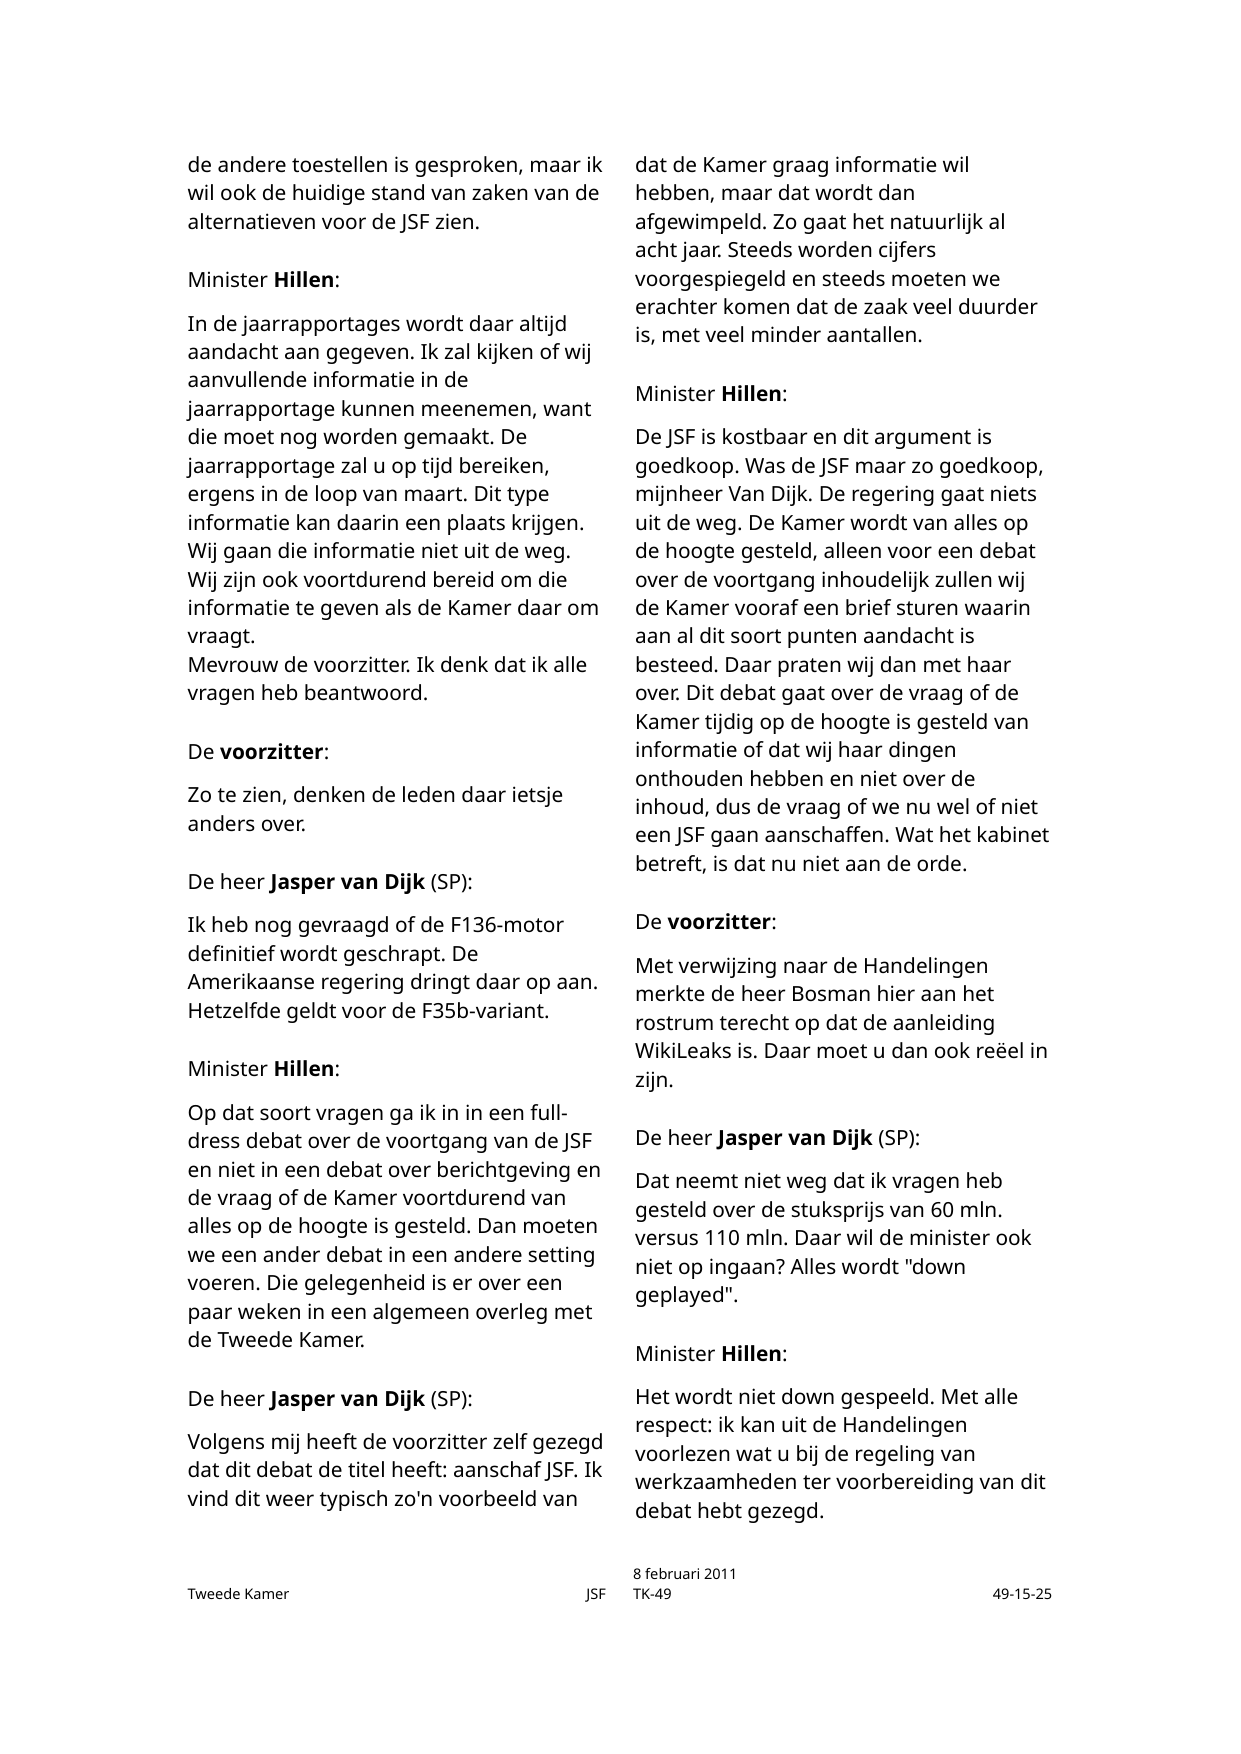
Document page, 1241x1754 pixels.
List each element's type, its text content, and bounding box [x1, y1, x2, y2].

text Minister Hillen: [635, 379, 1053, 407]
text De heer Jasper van Dijk (SP): [187, 1384, 605, 1412]
text dat de Kamer graag informatie wil hebben, maar dat wordt dan afgewimpeld. Zo gaat het natuurlijk al acht jaar. Steeds worden cijfers voorgespiegeld en steeds moeten we erachter komen dat de zaak veel duurder is, met veel minder aantallen. [635, 150, 1053, 349]
text De heer Jasper van Dijk (SP): [635, 1123, 1053, 1152]
text Volgens mij heeft de voorzitter zelf gezegd dat dit debat de titel heeft: aanschaf JSF. Ik vind dit weer typisch zo'n voorbeeld van [187, 1427, 605, 1512]
text In de jaarrapportages wordt daar altijd aandacht aan gegeven. Ik zal kijken of wij aanvullende informatie in de jaarrapportage kunnen meenemen, want die moet nog worden gemaakt. De jaarrapportage zal u op tijd bereiken, ergens in de loop van maart. Dit type informatie kan daarin een plaats krijgen. Wij gaan die informatie niet uit de weg. Wij zijn ook voortdurend bereid om die informatie te geven als de Kamer daar om vraagt. [187, 309, 605, 650]
text Op dat soort vragen ga ik in in een full-dress debat over de voortgang van de JSF en niet in een debat over berichtgeving en de vraag of de Kamer voortdurend van alles op de hoogte is gesteld. Dan moeten we een ander debat in een andere setting voeren. Die gelegenheid is er over een paar weken in een algemeen overleg met de Tweede Kamer. [187, 1098, 605, 1354]
text De voorzitter: [635, 907, 1053, 936]
text Het wordt niet down gespeeld. Met alle respect: ik kan uit de Handelingen voorlezen wat u bij de regeling van werkzaamheden ter voorbereiding van dit debat hebt gezegd. [635, 1382, 1053, 1524]
text Minister Hillen: [187, 265, 605, 294]
text Zo te zien, denken de leden daar ietsje anders over. [187, 780, 605, 837]
text Mevrouw de voorzitter. Ik denk dat ik alle vragen heb beantwoord. [187, 650, 605, 707]
text De voorzitter: [187, 737, 605, 765]
text De JSF is kostbaar en dit argument is goedkoop. Was de JSF maar zo goedkoop, mijnheer Van Dijk. De regering gaat niets uit de weg. De Kamer wordt van alles op de hoogte gesteld, alleen voor een debat over de voortgang inhoudelijk zullen wij de Kamer vooraf een brief sturen waarin aan al dit soort punten aandacht is besteed. Daar praten wij dan met haar over. Dit debat gaat over de vraag of de Kamer tijdig op de hoogte is gesteld van informatie of dat wij haar dingen onthouden hebben en niet over de inhoud, dus de vraag of we nu wel of niet een JSF gaan aanschaffen. Wat het kabinet betreft, is dat nu niet aan de orde. [635, 422, 1053, 877]
text de andere toestellen is gesproken, maar ik wil ook de huidige stand van zaken van de alternatieven voor de JSF zien. [187, 150, 605, 235]
text Minister Hillen: [187, 1054, 605, 1083]
text De heer Jasper van Dijk (SP): [187, 867, 605, 896]
text Minister Hillen: [635, 1339, 1053, 1367]
text Ik heb nog gevraagd of de F136-motor definitief wordt geschrapt. De Amerikaanse regering dringt daar op aan. Hetzelfde geldt voor de F35b-variant. [187, 911, 605, 1024]
text Dat neemt niet weg dat ik vragen heb gesteld over de stuksprijs van 60 mln. versus 110 mln. Daar wil de minister ook niet op ingaan? Alles wordt "down geplayed". [635, 1167, 1053, 1309]
text Met verwijzing naar de Handelingen merkte de heer Bosman hier aan het rostrum terecht op dat de aanleiding WikiLeaks is. Daar moet u dan ook reëel in zijn. [635, 951, 1053, 1093]
